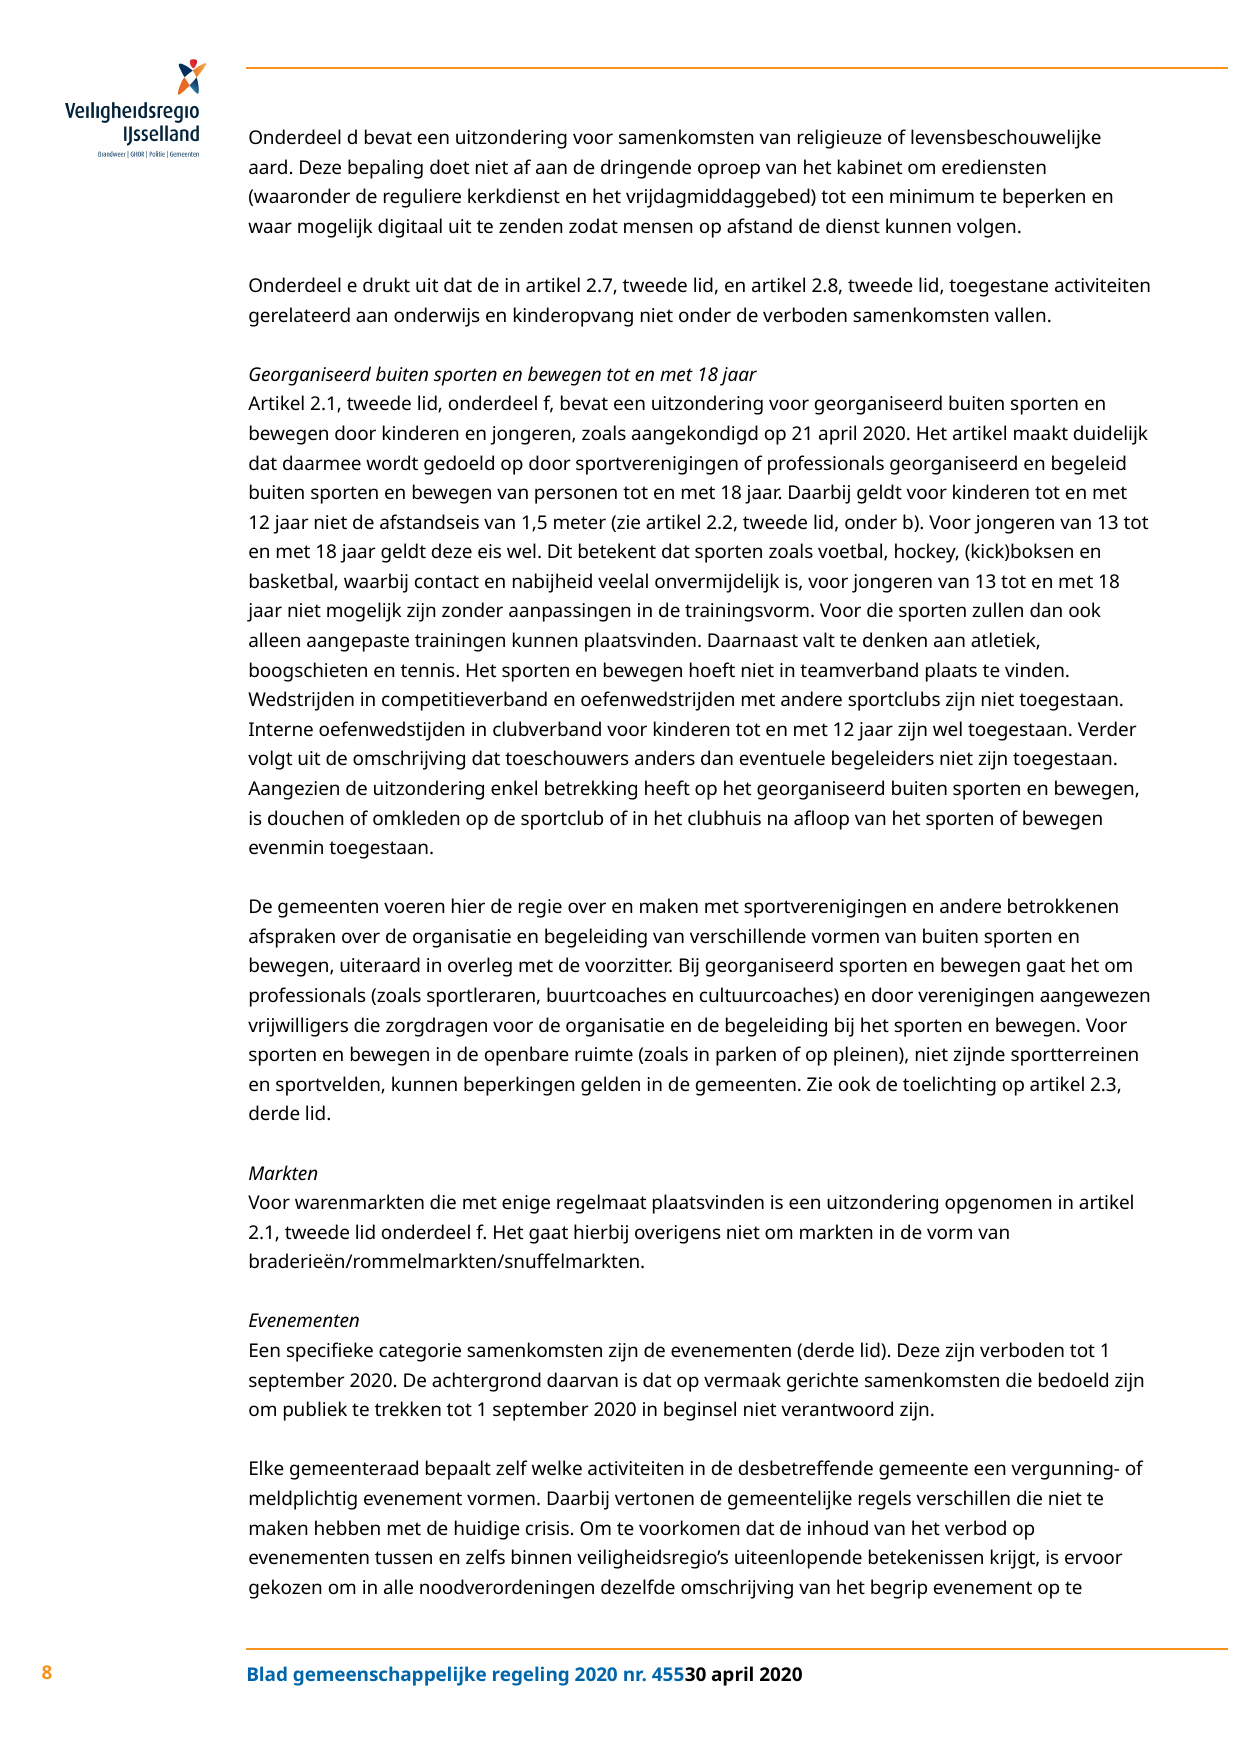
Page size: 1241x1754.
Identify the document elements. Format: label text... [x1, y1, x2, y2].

text Elke gemeenteraad bepaalt zelf welke activiteiten in de desbetreffende gemeente een vergunning- of meldplichtig evenement vormen. Daarbij vertonen de gemeentelijke regels verschillen die niet te maken hebben met de huidige crisis. Om te voorkomen dat de inhoud van het verbod op evenementen tussen en zelfs binnen veiligheidsregio’s uiteenlopende betekenissen krijgt, is ervoor gekozen om in alle noodverordeningen dezelfde omschrijving van het begrip evenement op te [248, 1456, 1152, 1600]
text Markten [248, 1160, 1152, 1186]
text Georganiseerd buiten sporten en bewegen tot en met 18 jaar [248, 361, 1152, 387]
picture [41, 47, 231, 172]
text Onderdeel e drukt uit dat de in artikel 2.7, tweede lid, en artikel 2.8, tweede lid, toegestane activiteiten gerelateerd aan onderwijs en kinderopvang niet onder de verboden samenkomsten vallen. [248, 272, 1152, 328]
text Artikel 2.1, tweede lid, onderdeel f, bevat een uitzondering voor georganiseerd buiten sporten en bewegen door kinderen en jongeren, zoals aangekondigd op 21 april 2020. Het artikel maakt duidelijk dat daarmee wordt gedoeld op door sportverenigingen of professionals georganiseerd en begeleid buiten sporten en bewegen van personen tot en met 18 jaar. Daarbij geldt voor kinderen tot en met 12 jaar niet de afstandseis van 1,5 meter (zie artikel 2.2, tweede lid, onder b). Voor jongeren van 13 tot en met 18 jaar geldt deze eis wel. Dit betekent dat sporten zoals voetbal, hockey, (kick)boksen en basketbal, waarbij contact en nabijheid veelal onvermijdelijk is, voor jongeren van 13 tot en met 18 jaar niet mogelijk zijn zonder aanpassingen in de trainingsvorm. Voor die sporten zullen dan ook alleen aangepaste trainingen kunnen plaatsvinden. Daarnaast valt te denken aan atletiek, boogschieten en tennis. Het sporten en bewegen hoeft niet in teamverband plaats te vinden. Wedstrijden in competitieverband en oefenwedstrijden met andere sportclubs zijn niet toegestaan. Interne oefenwedstijden in clubverband voor kinderen tot en met 12 jaar zijn wel toegestaan. Verder volgt uit de omschrijving dat toeschouwers anders dan eventuele begeleiders niet zijn toegestaan. Aangezien de uitzondering enkel betrekking heeft op het georganiseerd buiten sporten en bewegen, is douchen of omkleden op de sportclub of in het clubhuis na afloop van het sporten of bewegen evenmin toegestaan. [248, 391, 1152, 860]
text Evenementen [248, 1308, 1152, 1333]
text De gemeenten voeren hier de regie over en maken met sportverenigingen en andere betrokkenen afspraken over de organisatie en begeleiding van verschillende vormen van buiten sporten en bewegen, uiteraard in overleg met de voorzitter. Bij georganiseerd sporten en bewegen gaat het om professionals (zoals sportleraren, buurtcoaches en cultuurcoaches) en door verenigingen aangewezen vrijwilligers die zorgdragen voor de organisatie en de begeleiding bij het sporten en bewegen. Voor sporten en bewegen in de openbare ruimte (zoals in parken of op pleinen), niet zijnde sportterreinen en sportvelden, kunnen beperkingen gelden in de gemeenten. Zie ook de toelichting op artikel 2.3, derde lid. [248, 893, 1152, 1126]
text Een specifieke categorie samenkomsten zijn de evenementen (derde lid). Deze zijn verboden tot 1 september 2020. De achtergrond daarvan is dat op vermaak gerichte samenkomsten die bedoeld zijn om publiek te trekken tot 1 september 2020 in beginsel niet verantwoord zijn. [248, 1337, 1152, 1422]
text Onderdeel d bevat een uitzondering voor samenkomsten van religieuze of levensbeschouwelijke aard. Deze bepaling doet niet af aan de dringende oproep van het kabinet om erediensten (waaronder de reguliere kerkdienst en het vrijdagmiddaggebed) tot een minimum te beperken en waar mogelijk digitaal uit te zenden zodat mensen op afstand de dienst kunnen volgen. [248, 124, 1152, 239]
text Voor warenmarkten die met enige regelmaat plaatsvinden is een uitzondering opgenomen in artikel 2.1, tweede lid onderdeel f. Het gaat hierbij overigens niet om markten in de vorm van braderieën/rommelmarkten/snuffelmarkten. [248, 1189, 1152, 1274]
